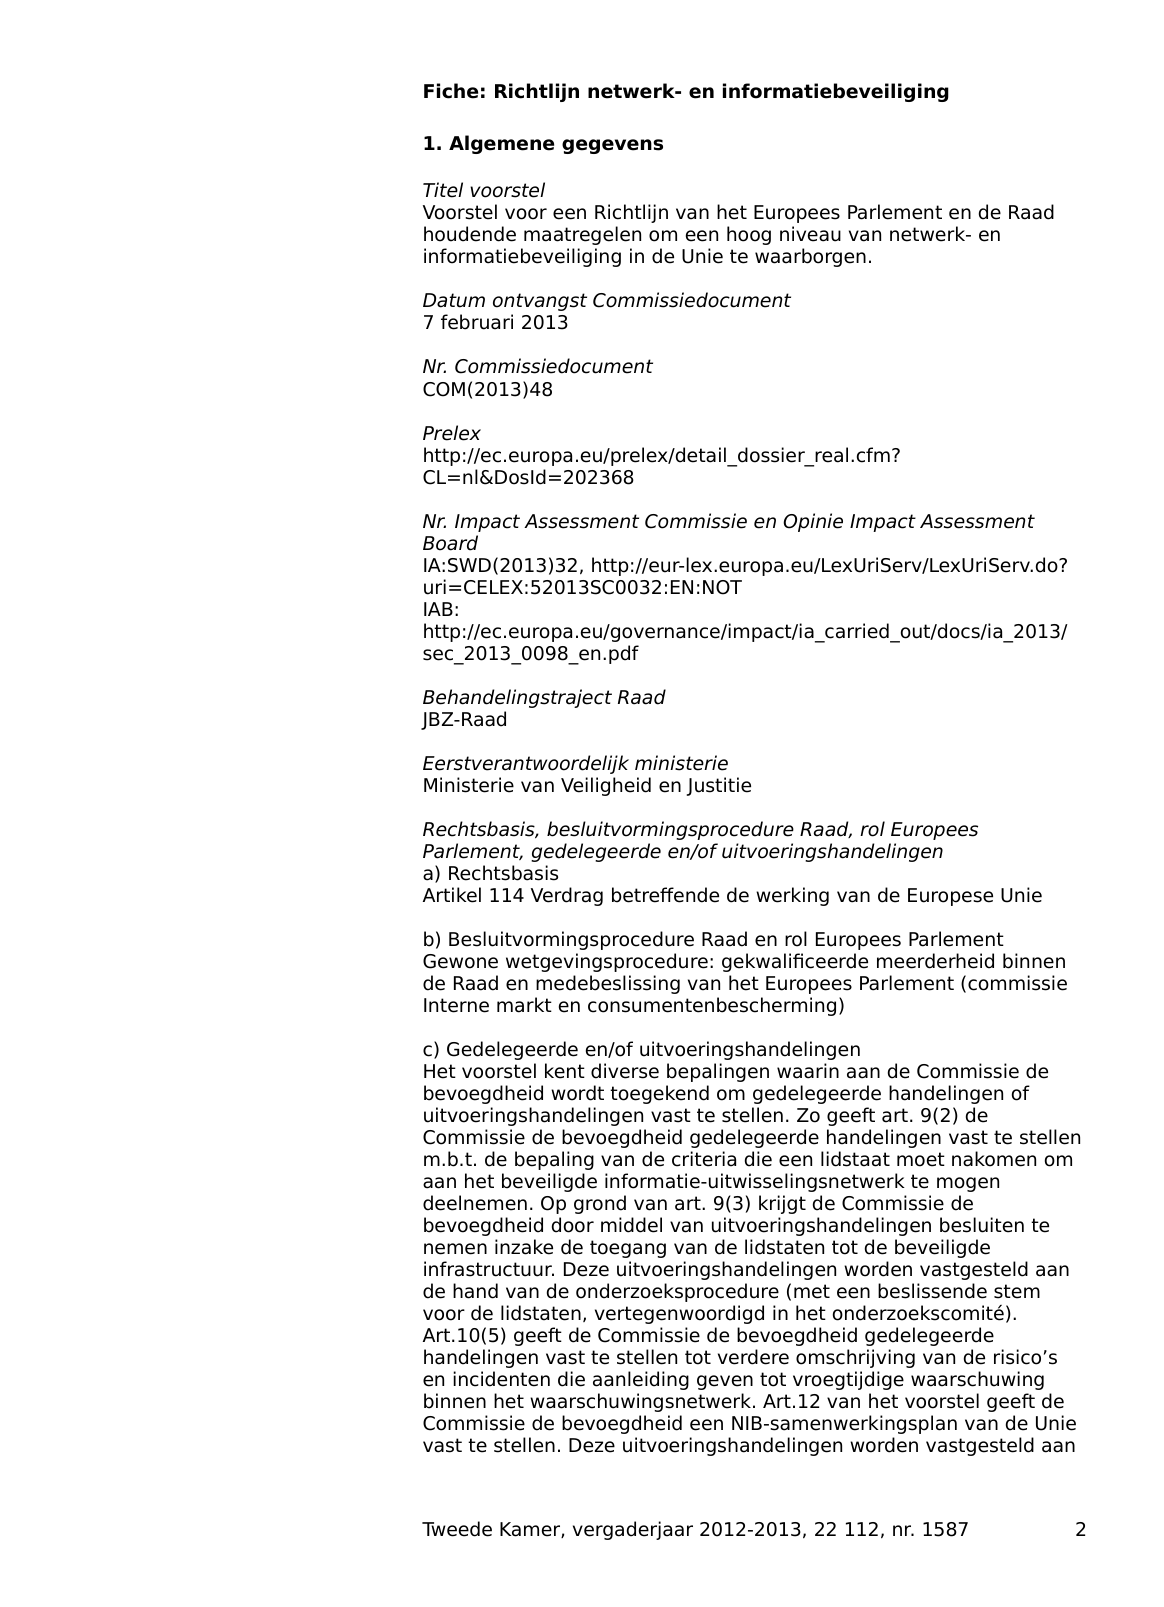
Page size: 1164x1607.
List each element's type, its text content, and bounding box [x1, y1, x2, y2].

subtitle 1. Algemene gegevens [422, 133, 1087, 155]
text Prelex [422, 423, 1087, 444]
text Datum ontvangst Commissiedocument [422, 290, 1087, 312]
text Nr. Commissiedocument [422, 356, 1087, 378]
text Gewone wetgevingsprocedure: gekwalificeerde meerderheid binnen de Raad en medebeslissing van het Europees Parlement (commissie Interne markt en consumentenbescherming) [422, 951, 1087, 1017]
text c) Gedelegeerde en/of uitvoeringshandelingen [422, 1039, 1087, 1061]
text b) Besluitvormingsprocedure Raad en rol Europees Parlement [422, 929, 1087, 951]
text Titel voorstel [422, 180, 1087, 202]
text IA:SWD(2013)32, http://eur-lex.europa.eu/LexUriServ/LexUriServ.do?uri=CELEX:52013SC0032:EN:NOT [422, 555, 1087, 599]
text Ministerie van Veiligheid en Justitie [422, 775, 1087, 797]
text JBZ-Raad [422, 709, 1087, 731]
text Behandelingstraject Raad [422, 687, 1087, 709]
text Eerstverantwoordelijk ministerie [422, 753, 1087, 775]
text 7 februari 2013 [422, 312, 1087, 334]
text Het voorstel kent diverse bepalingen waarin aan de Commissie de bevoegdheid wordt toegekend om gedelegeerde handelingen of uitvoeringshandelingen vast te stellen. Zo geeft art. 9(2) de Commissie de bevoegdheid gedelegeerde handelingen vast te stellen m.b.t. de bepaling van de criteria die een lidstaat moet nakomen om aan het beveiligde informatie-uitwisselingsnetwerk te mogen deelnemen. Op grond van art. 9(3) krijgt de Commissie de bevoegdheid door middel van uitvoeringshandelingen besluiten te nemen inzake de toegang van de lidstaten tot de beveiligde infrastructuur. Deze uitvoeringshandelingen worden vastgesteld aan de hand van de onderzoeksprocedure (met een beslissende stem voor de lidstaten, vertegenwoordigd in het onderzoekscomité). Art.10(5) geeft de Commissie de bevoegdheid gedelegeerde handelingen vast te stellen tot verdere omschrijving van de risico’s en incidenten die aanleiding geven tot vroegtijdige waarschuwing binnen het waarschuwingsnetwerk. Art.12 van het voorstel geeft de Commissie de bevoegdheid een NIB-samenwerkingsplan van de Unie vast te stellen. Deze uitvoeringshandelingen worden vastgesteld aan [422, 1061, 1087, 1457]
text a) Rechtsbasis [422, 863, 1087, 885]
text Nr. Impact Assessment Commissie en Opinie Impact Assessment Board [422, 511, 1087, 555]
subtitle Fiche: Richtlijn netwerk- en informatiebeveiliging [422, 81, 1087, 103]
text Voorstel voor een Richtlijn van het Europees Parlement en de Raad houdende maatregelen om een hoog niveau van netwerk- en informatiebeveiliging in de Unie te waarborgen. [422, 202, 1087, 268]
text http://ec.europa.eu/prelex/detail_dossier_real.cfm?CL=nl&DosId=202368 [422, 444, 1087, 488]
text Artikel 114 Verdrag betreffende de werking van de Europese Unie [422, 885, 1087, 907]
text Rechtsbasis, besluitvormingsprocedure Raad, rol Europees Parlement, gedelegeerde en/of uitvoeringshandelingen [422, 819, 1087, 863]
text IAB: http://ec.europa.eu/governance/impact/ia_carried_out/docs/ia_2013/sec_2013_0098_en.pdf [422, 599, 1087, 664]
text COM(2013)48 [422, 378, 1087, 400]
